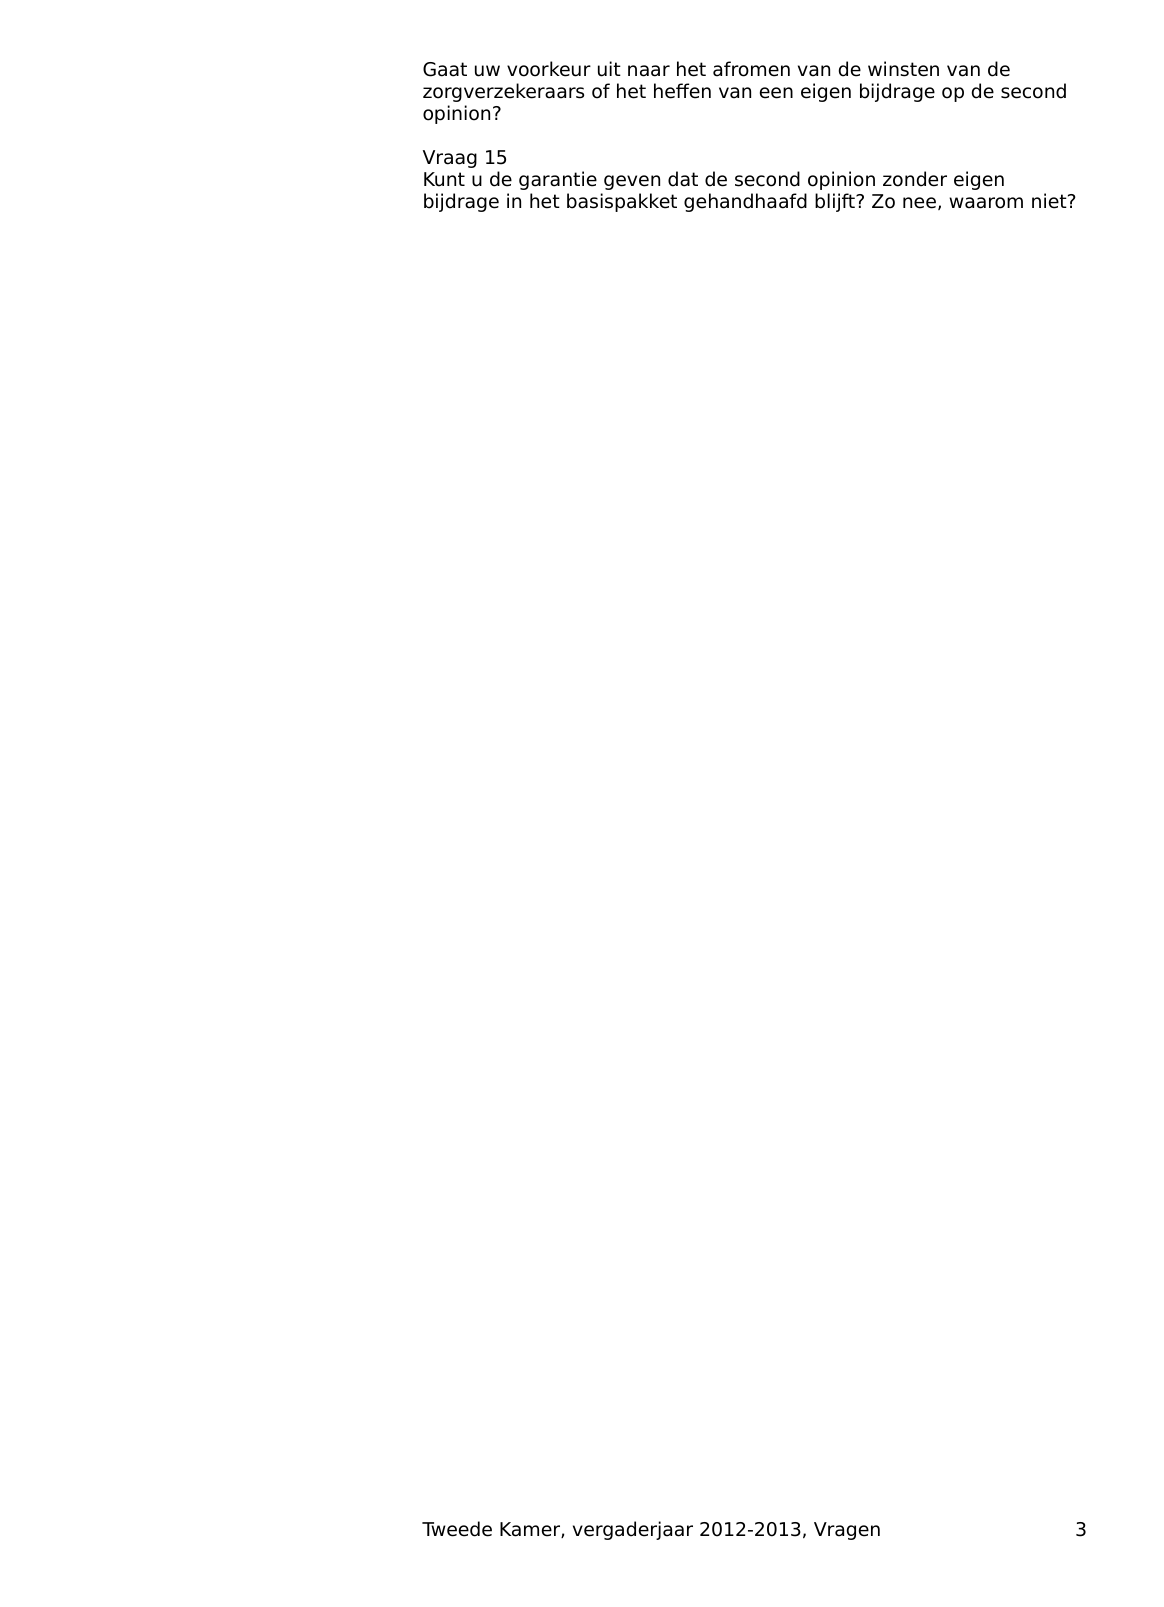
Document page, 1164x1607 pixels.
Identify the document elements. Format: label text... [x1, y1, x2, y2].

text Vraag 15 [422, 147, 1087, 169]
text Kunt u de garantie geven dat de second opinion zonder eigen bijdrage in het basispakket gehandhaafd blijft? Zo nee, waarom niet? [422, 169, 1087, 213]
text Gaat uw voorkeur uit naar het afromen van de winsten van de zorgverzekeraars of het heffen van een eigen bijdrage op de second opinion? [422, 59, 1087, 125]
